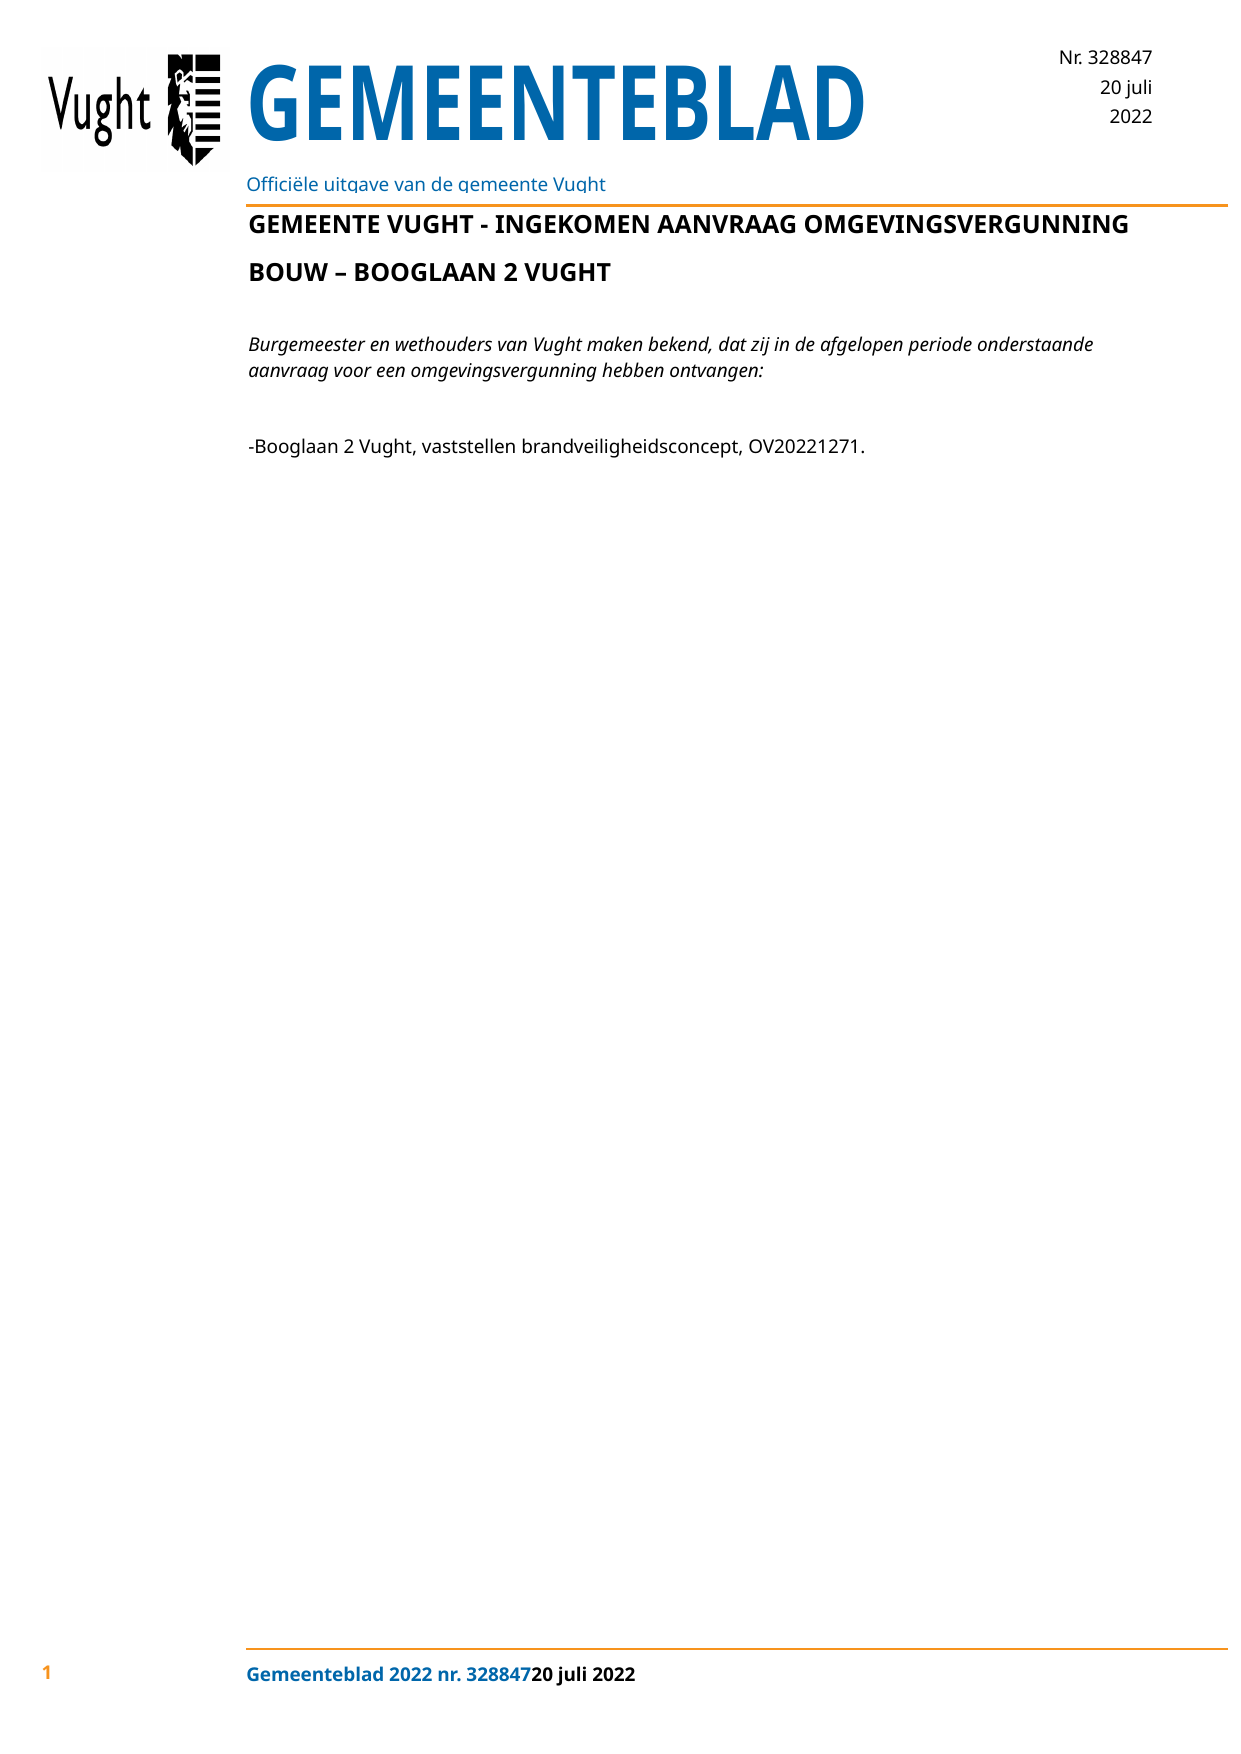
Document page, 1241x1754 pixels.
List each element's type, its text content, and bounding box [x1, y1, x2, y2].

text GEMEENTE VUGHT - INGEKOMEN AANVRAAG OMGEVINGSVERGUNNING BOUW – BOOGLAAN 2 VUGHT [248, 207, 1152, 288]
picture [41, 47, 231, 172]
text -Booglaan 2 Vught, vaststellen brandveiligheidsconcept, OV20221271. [248, 433, 1152, 459]
text Burgemeester en wethouders van Vught maken bekend, dat zij in de afgelopen periode onderstaande aanvraag voor een omgevingsvergunning hebben ontvangen: [248, 331, 1152, 383]
